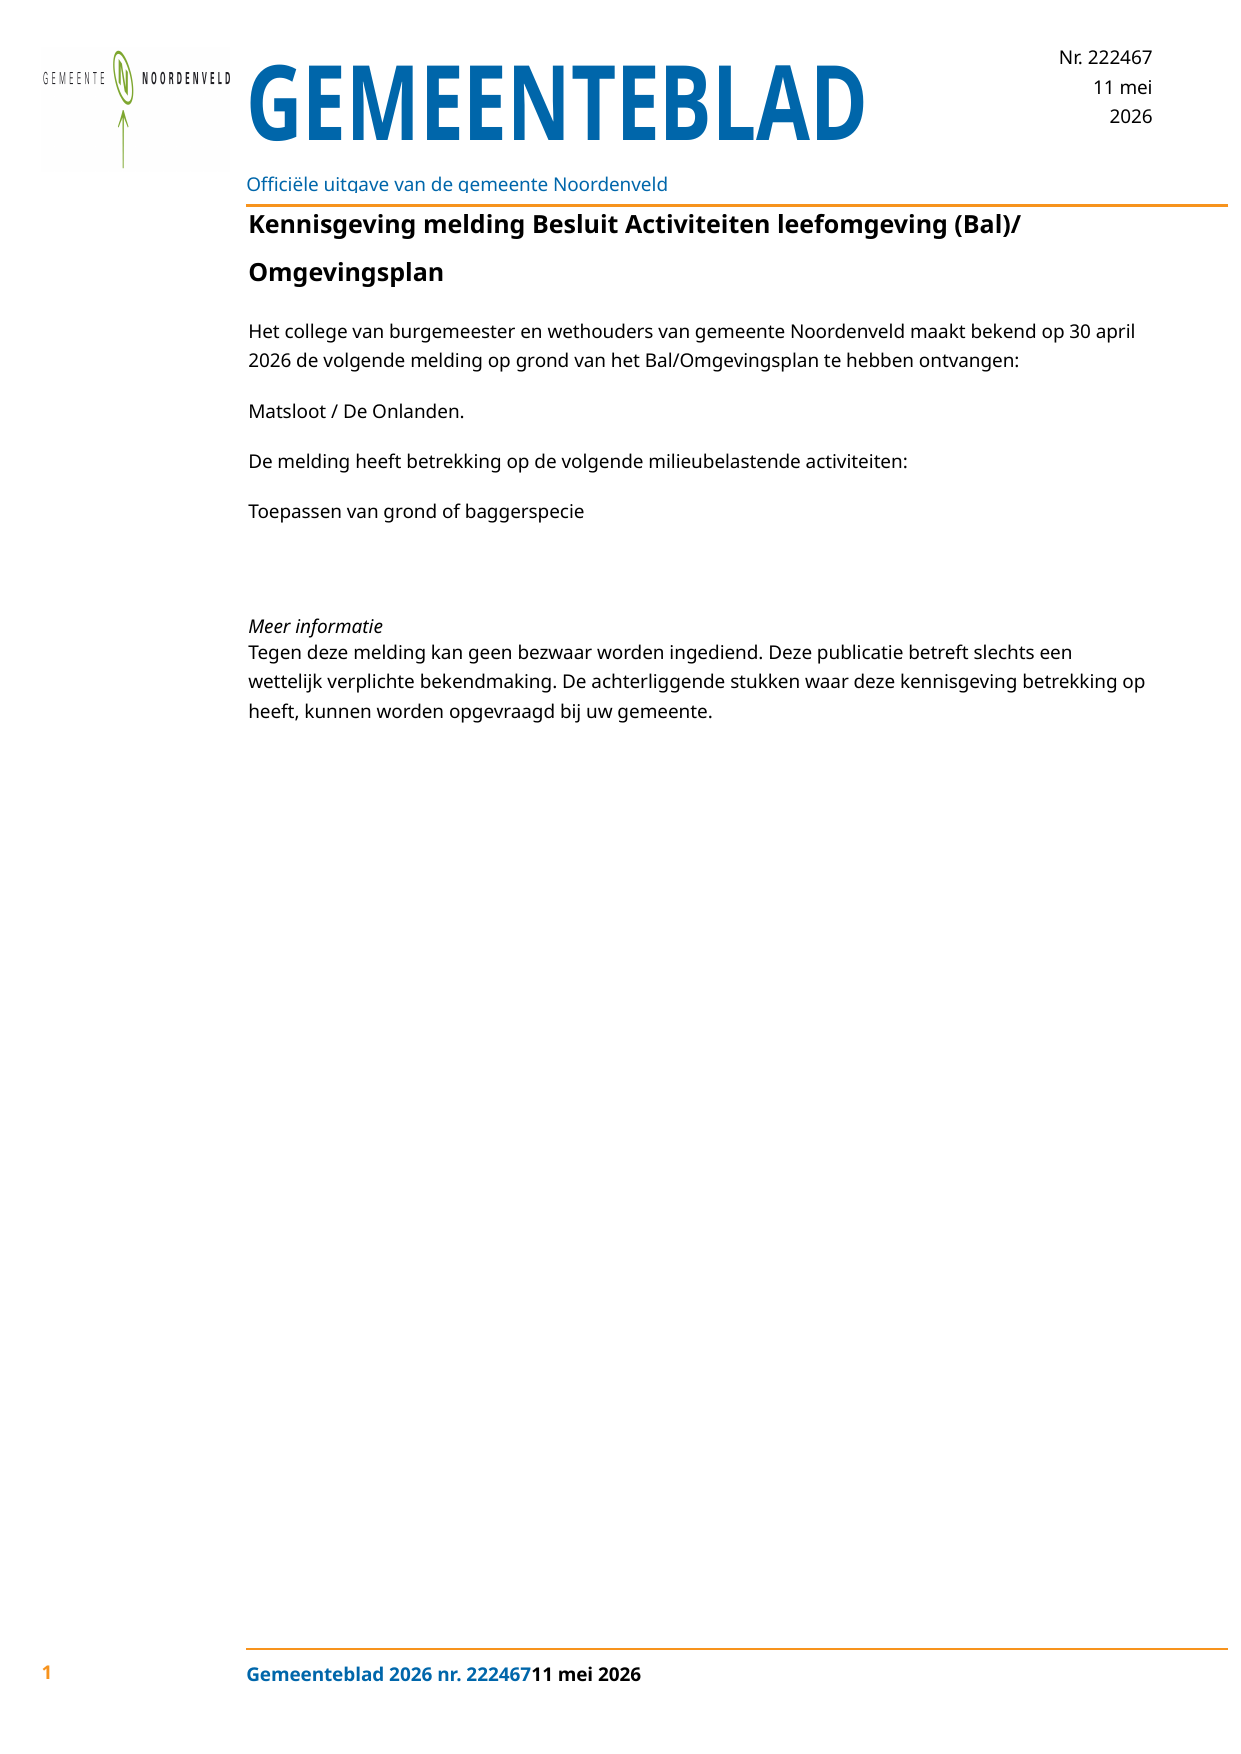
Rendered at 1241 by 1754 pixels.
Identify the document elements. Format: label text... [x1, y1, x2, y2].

text Het college van burgemeester en wethouders van gemeente Noordenveld maakt bekend op 30 april 2026 de volgende melding op grond van het Bal/Omgevingsplan te hebben ontvangen: [248, 318, 1152, 373]
text Meer informatie [248, 613, 1152, 639]
text Tegen deze melding kan geen bezwaar worden ingediend. Deze publicatie betreft slechts een wettelijk verplichte bekendmaking. De achterliggende stukken waar deze kennisgeving betrekking op heeft, kunnen worden opgevraagd bij uw gemeente. [248, 639, 1152, 724]
text Kennisgeving melding Besluit Activiteiten leefomgeving (Bal)/ Omgevingsplan [248, 207, 1152, 288]
text De melding heeft betrekking op de volgende milieubelastende activiteiten: [248, 448, 1152, 474]
picture [41, 47, 231, 172]
text Toepassen van grond of baggerspecie [248, 499, 1152, 524]
text Matsloot / De Onlanden. [248, 398, 1152, 424]
